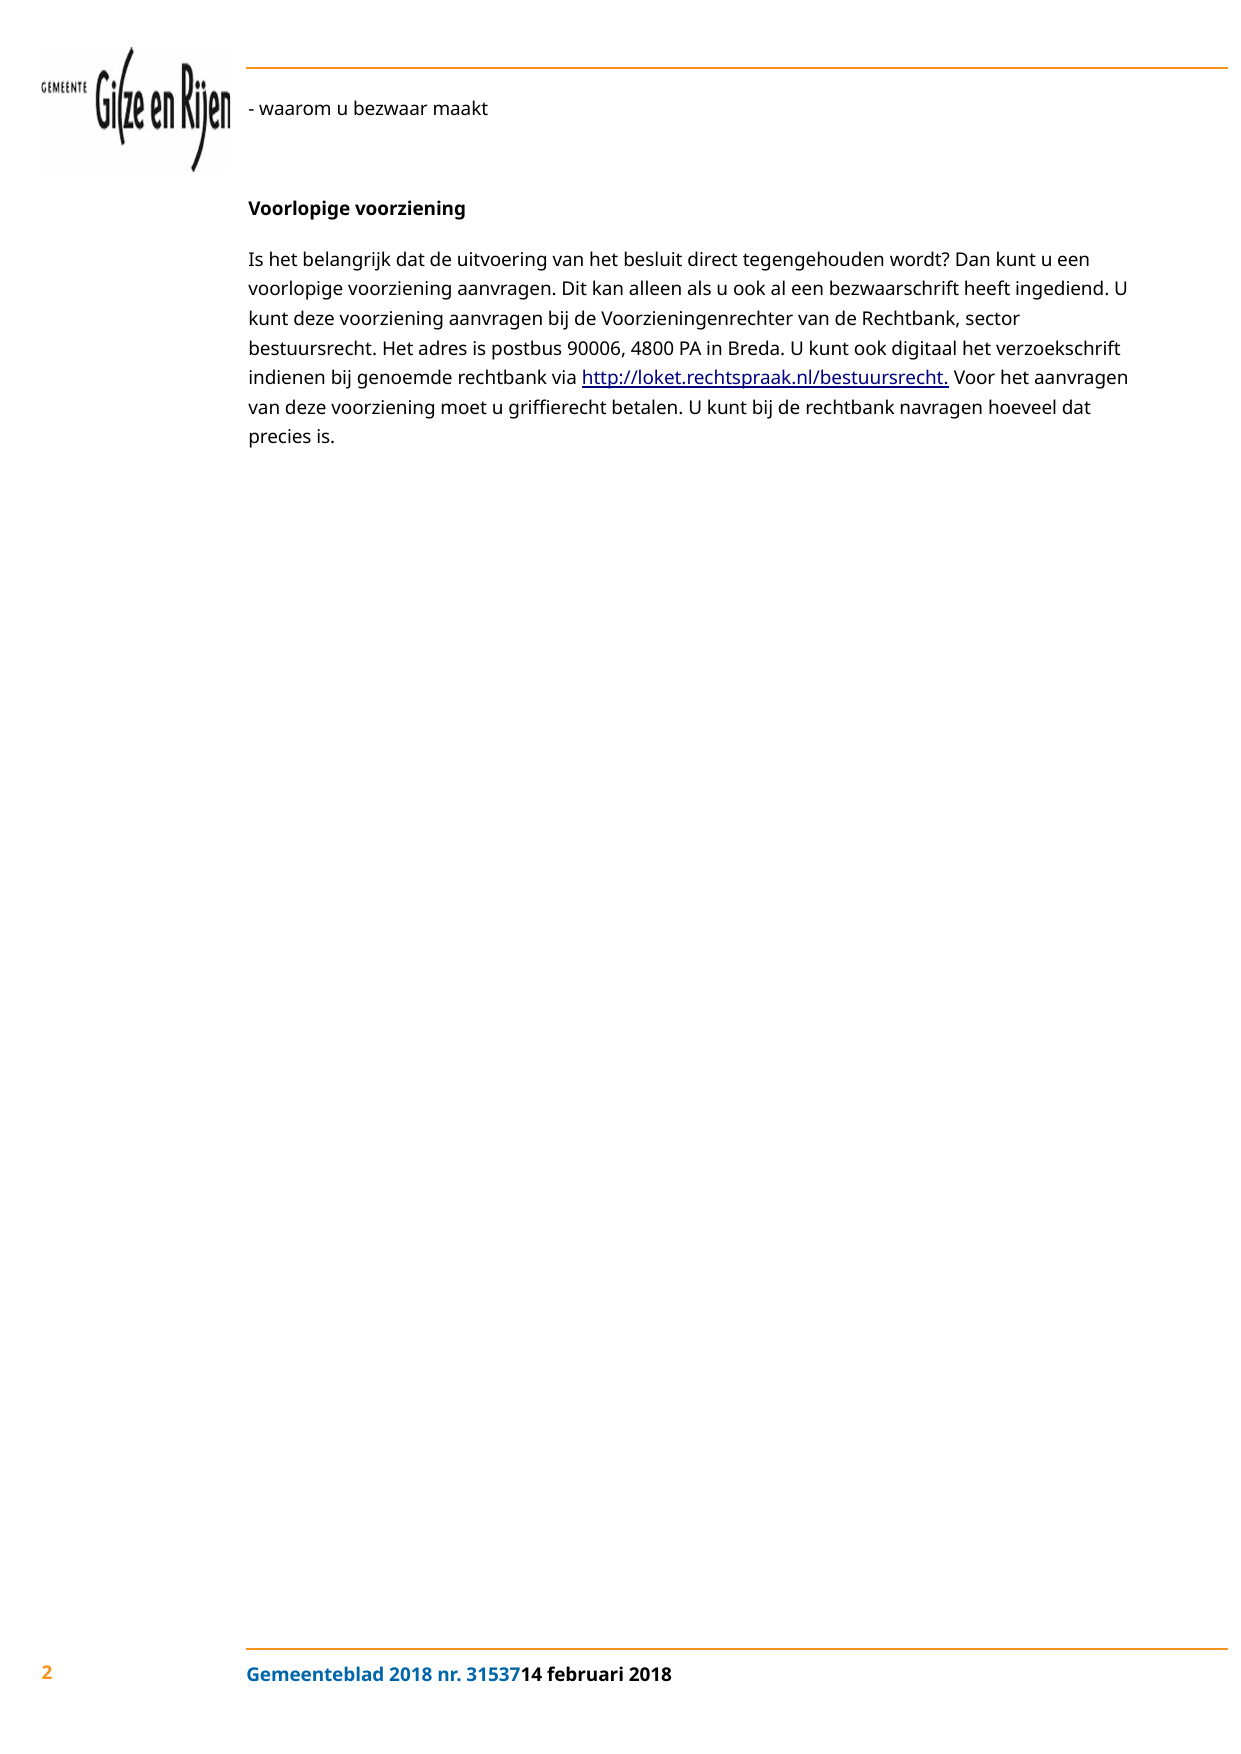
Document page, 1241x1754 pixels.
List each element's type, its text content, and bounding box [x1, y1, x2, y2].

text - waarom u bezwaar maakt [248, 95, 1152, 121]
text Is het belangrijk dat de uitvoering van het besluit direct tegengehouden wordt? Dan kunt u een voorlopige voorziening aanvragen. Dit kan alleen als u ook al een bezwaarschrift heeft ingediend. U kunt deze voorziening aanvragen bij de Voorzieningenrechter van de Rechtbank, sector bestuursrecht. Het adres is postbus 90006, 4800 PA in Breda. U kunt ook digitaal het verzoekschrift indienen bij genoemde rechtbank via http://loket.rechtspraak.nl/bestuursrecht. Voor het aanvragen van deze voorziening moet u griffierecht betalen. U kunt bij de rechtbank navragen hoeveel dat precies is. [248, 246, 1152, 449]
text Voorlopige voorziening [248, 196, 1152, 221]
picture [41, 47, 231, 172]
